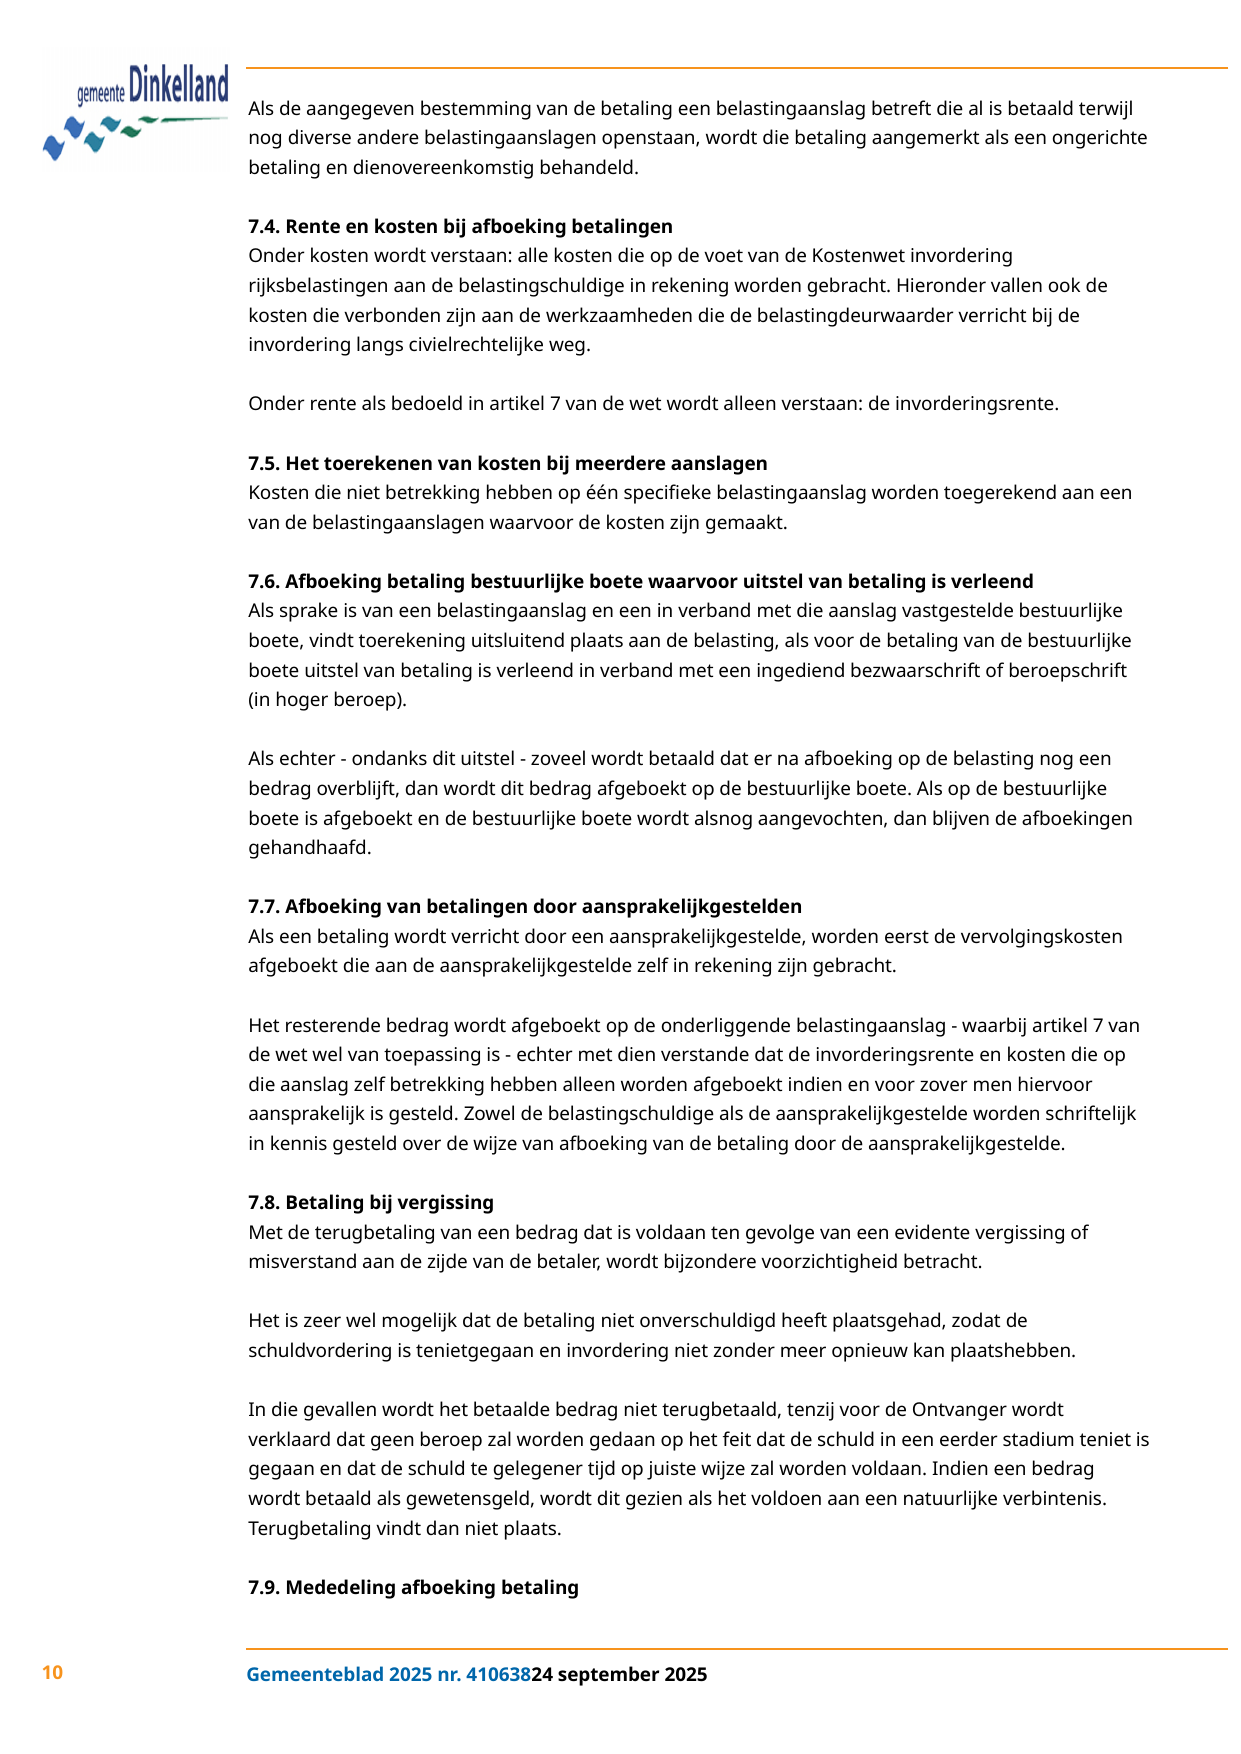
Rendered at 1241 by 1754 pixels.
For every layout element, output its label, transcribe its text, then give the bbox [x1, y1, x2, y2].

text Als de aangegeven bestemming van de betaling een belastingaanslag betreft die al is betaald terwijl nog diverse andere belastingaanslagen openstaan, wordt die betaling aangemerkt als een ongerichte betaling en dienovereenkomstig behandeld. [248, 95, 1152, 180]
text 7.8. Betaling bij vergissing [248, 1189, 1152, 1215]
text 7.5. Het toerekenen van kosten bij meerdere aanslagen [248, 450, 1152, 476]
text Kosten die niet betrekking hebben op één specifieke belastingaanslag worden toegerekend aan een van de belastingaanslagen waarvoor de kosten zijn gemaakt. [248, 479, 1152, 535]
picture [41, 47, 231, 172]
text Als echter - ondanks dit uitstel - zoveel wordt betaald dat er na afboeking op de belasting nog een bedrag overblijft, dan wordt dit bedrag afgeboekt op de bestuurlijke boete. Als op de bestuurlijke boete is afgeboekt en de bestuurlijke boete wordt alsnog aangevochten, dan blijven de afboekingen gehandhaafd. [248, 746, 1152, 860]
text 7.6. Afboeking betaling bestuurlijke boete waarvoor uitstel van betaling is verleend [248, 568, 1152, 594]
text Onder kosten wordt verstaan: alle kosten die op de voet van de Kostenwet invordering rijksbelastingen aan de belastingschuldige in rekening worden gebracht. Hieronder vallen ook de kosten die verbonden zijn aan de werkzaamheden die de belastingdeurwaarder verricht bij de invordering langs civielrechtelijke weg. [248, 243, 1152, 357]
text Met de terugbetaling van een bedrag dat is voldaan ten gevolge van een evidente vergissing of misverstand aan de zijde van de betaler, wordt bijzondere voorzichtigheid betracht. [248, 1219, 1152, 1274]
text Het resterende bedrag wordt afgeboekt op de onderliggende belastingaanslag - waarbij artikel 7 van de wet wel van toepassing is - echter met dien verstande dat de invorderingsrente en kosten die op die aanslag zelf betrekking hebben alleen worden afgeboekt indien en voor zover men hiervoor aansprakelijk is gesteld. Zowel de belastingschuldige als de aansprakelijkgestelde worden schriftelijk in kennis gesteld over de wijze van afboeking van de betaling door de aansprakelijkgestelde. [248, 1012, 1152, 1156]
text Als sprake is van een belastingaanslag en een in verband met die aanslag vastgestelde bestuurlijke boete, vindt toerekening uitsluitend plaats aan de belasting, als voor de betaling van de bestuurlijke boete uitstel van betaling is verleend in verband met een ingediend bezwaarschrift of beroepschrift (in hoger beroep). [248, 598, 1152, 712]
text 7.9. Mededeling afboeking betaling [248, 1574, 1152, 1600]
text 7.4. Rente en kosten bij afboeking betalingen [248, 213, 1152, 239]
text In die gevallen wordt het betaalde bedrag niet terugbetaald, tenzij voor de Ontvanger wordt verklaard dat geen beroep zal worden gedaan op het feit dat de schuld in een eerder stadium teniet is gegaan en dat de schuld te gelegener tijd op juiste wijze zal worden voldaan. Indien een bedrag wordt betaald als gewetensgeld, wordt dit gezien als het voldoen aan een natuurlijke verbintenis. Terugbetaling vindt dan niet plaats. [248, 1396, 1152, 1541]
text Onder rente als bedoeld in artikel 7 van de wet wordt alleen verstaan: de invorderingsrente. [248, 391, 1152, 416]
text Als een betaling wordt verricht door een aansprakelijkgestelde, worden eerst de vervolgingskosten afgeboekt die aan de aansprakelijkgestelde zelf in rekening zijn gebracht. [248, 923, 1152, 978]
text Het is zeer wel mogelijk dat de betaling niet onverschuldigd heeft plaatsgehad, zodat de schuldvordering is tenietgegaan en invordering niet zonder meer opnieuw kan plaatshebben. [248, 1308, 1152, 1363]
text 7.7. Afboeking van betalingen door aansprakelijkgestelden [248, 893, 1152, 919]
